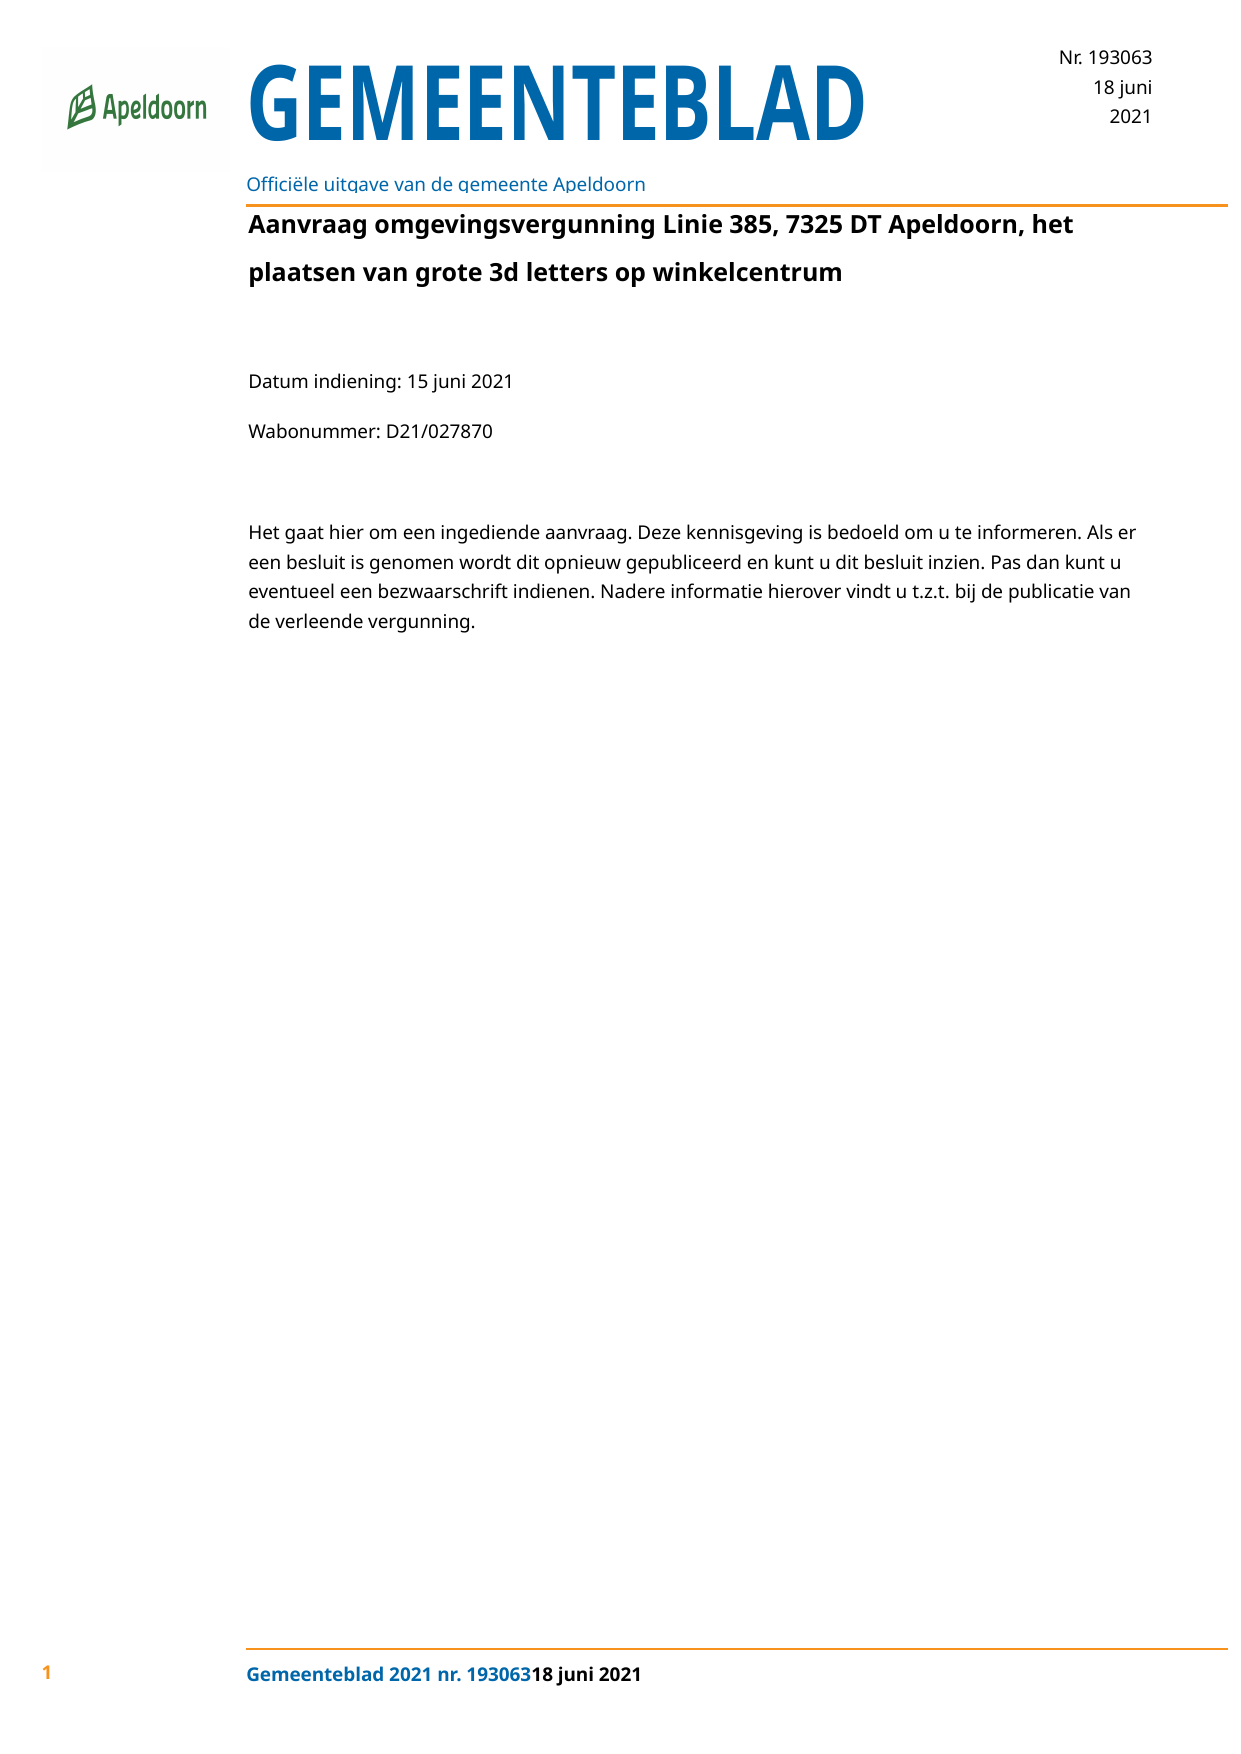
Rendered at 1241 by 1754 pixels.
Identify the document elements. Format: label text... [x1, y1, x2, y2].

text Het gaat hier om een ingediende aanvraag. Deze kennisgeving is bedoeld om u te informeren. Als er een besluit is genomen wordt dit opnieuw gepubliceerd en kunt u dit besluit inzien. Pas dan kunt u eventueel een bezwaarschrift indienen. Nadere informatie hierover vindt u t.z.t. bij de publicatie van de verleende vergunning. [248, 519, 1152, 634]
text Datum indiening: 15 juni 2021 [248, 368, 1152, 394]
text Aanvraag omgevingsvergunning Linie 385, 7325 DT Apeldoorn, het plaatsen van grote 3d letters op winkelcentrum [248, 207, 1152, 288]
picture [41, 47, 231, 172]
text Wabonummer: D21/027870 [248, 419, 1152, 444]
